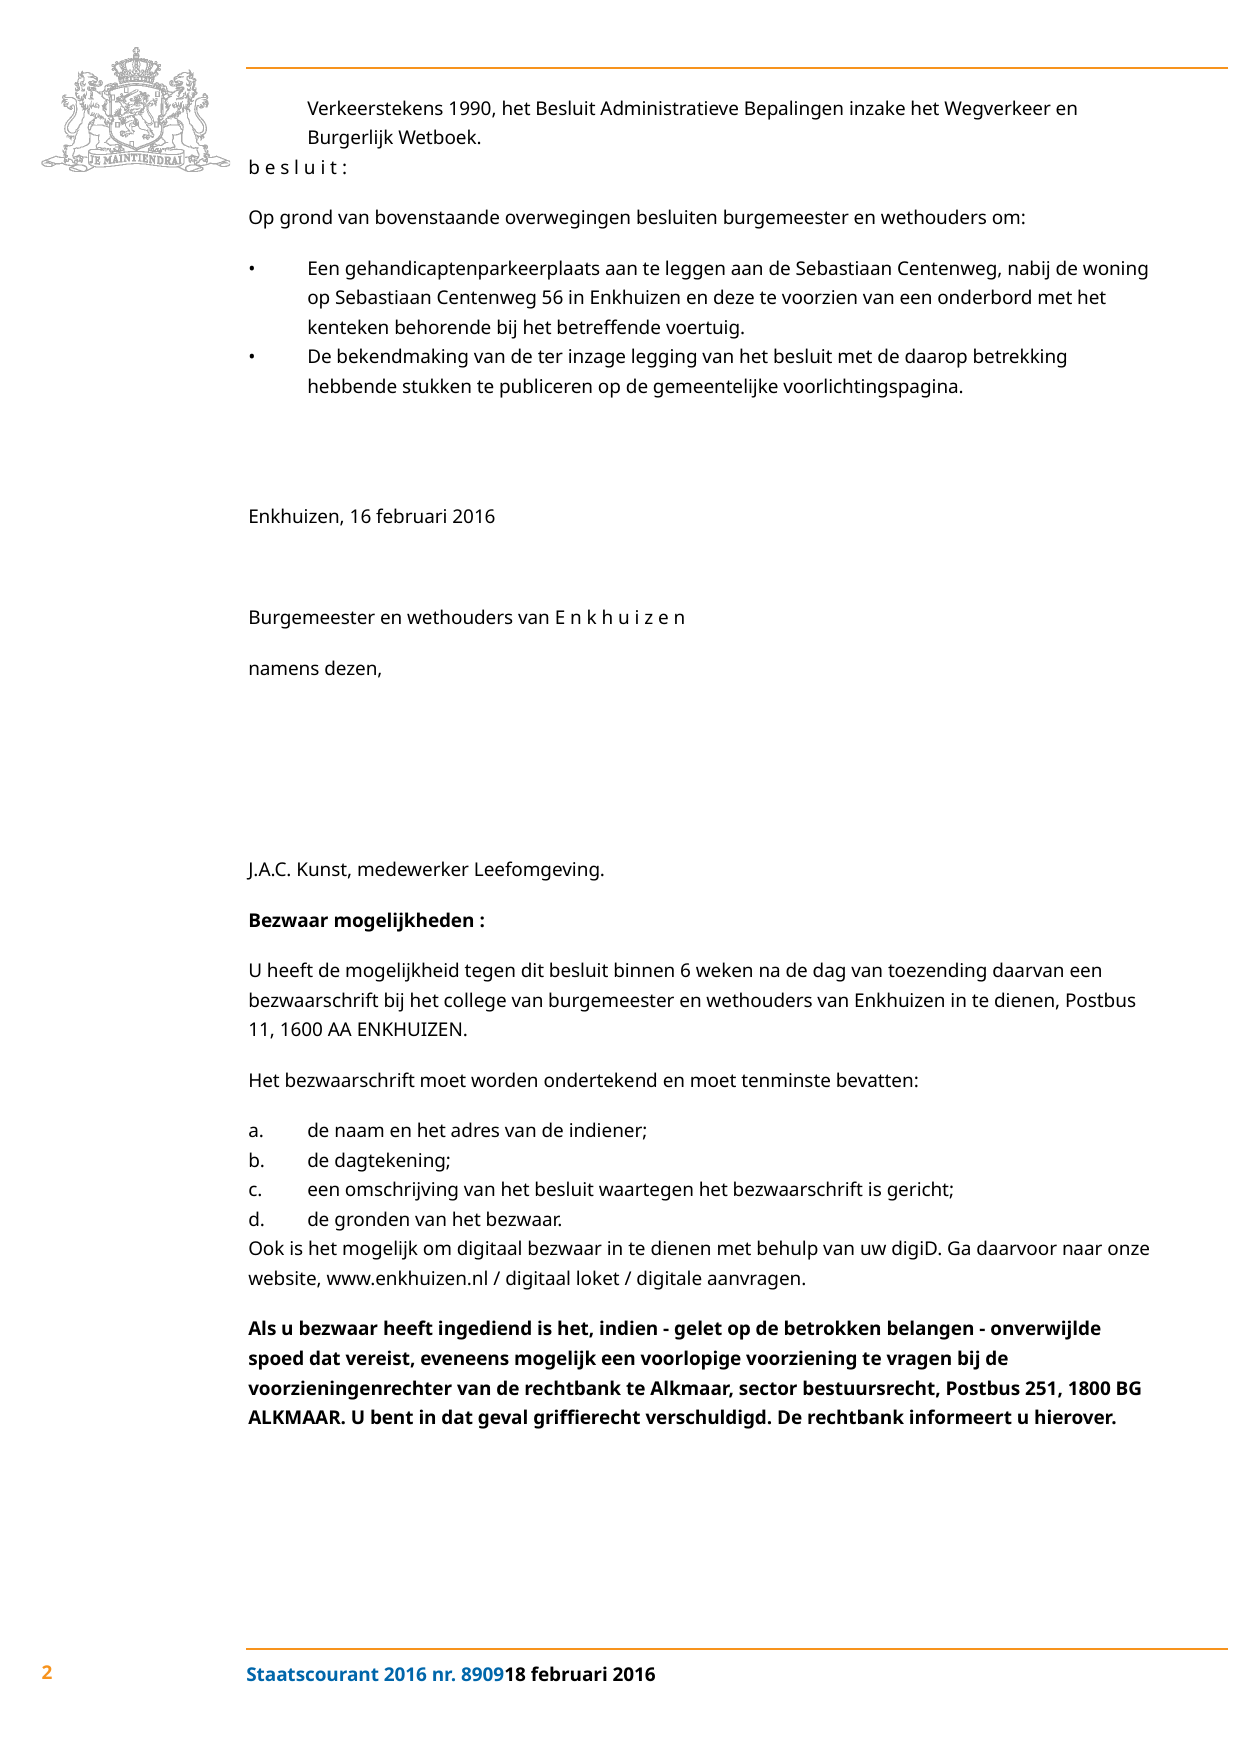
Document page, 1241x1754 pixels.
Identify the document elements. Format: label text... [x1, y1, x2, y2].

list Een gehandicaptenparkeerplaats aan te leggen aan de Sebastiaan Centenweg, nabij de woning op Sebastiaan Centenweg 56 in Enkhuizen en deze te voorzien van een onderbord met het kenteken behorende bij het betreffende voertuig. [248, 255, 1152, 340]
text Burgemeester en wethouders van E n k h u i z e n [248, 604, 1152, 630]
text U heeft de mogelijkheid tegen dit besluit binnen 6 weken na de dag van toezending daarvan een bezwaarschrift bij het college van burgemeester en wethouders van Enkhuizen in te dienen, Postbus 11, 1600 AA ENKHUIZEN. [248, 957, 1152, 1042]
text Het bezwaarschrift moet worden ondertekend en moet tenminste bevatten: [248, 1067, 1152, 1093]
text b e s l u i t : [248, 154, 1152, 180]
text Ook is het mogelijk om digitaal bezwaar in te dienen met behulp van uw digiD. Ga daarvoor naar onze website, www.enkhuizen.nl / digitaal loket / digitale aanvragen. [248, 1236, 1152, 1291]
list de gronden van het bezwaar. [248, 1206, 1152, 1232]
text Op grond van bovenstaande overwegingen besluiten burgemeester en wethouders om: [248, 204, 1152, 230]
list de dagtekening; [248, 1147, 1152, 1173]
list een omschrijving van het besluit waartegen het bezwaarschrift is gericht; [248, 1176, 1152, 1202]
text Enkhuizen, 16 februari 2016 [248, 503, 1152, 529]
list Verkeerstekens 1990, het Besluit Administratieve Bepalingen inzake het Wegverkeer en Burgerlijk Wetboek. [248, 95, 1152, 150]
text Als u bezwaar heeft ingediend is het, indien - gelet op de betrokken belangen - onverwijlde spoed dat vereist, eveneens mogelijk een voorlopige voorziening te vragen bij de voorzieningenrechter van de rechtbank te Alkmaar, sector bestuursrecht, Postbus 251, 1800 BG ALKMAAR. U bent in dat geval griffierecht verschuldigd. De rechtbank informeert u hierover. [248, 1316, 1152, 1430]
list De bekendmaking van de ter inzage legging van het besluit met de daarop betrekking hebbende stukken te publiceren op de gemeentelijke voorlichtingspagina. [248, 343, 1152, 399]
picture [41, 47, 231, 172]
text namens dezen, [248, 655, 1152, 681]
text Bezwaar mogelijkheden : [248, 907, 1152, 933]
text J.A.C. Kunst, medewerker Leefomgeving. [248, 856, 1152, 882]
list de naam en het adres van de indiener; [248, 1117, 1152, 1143]
